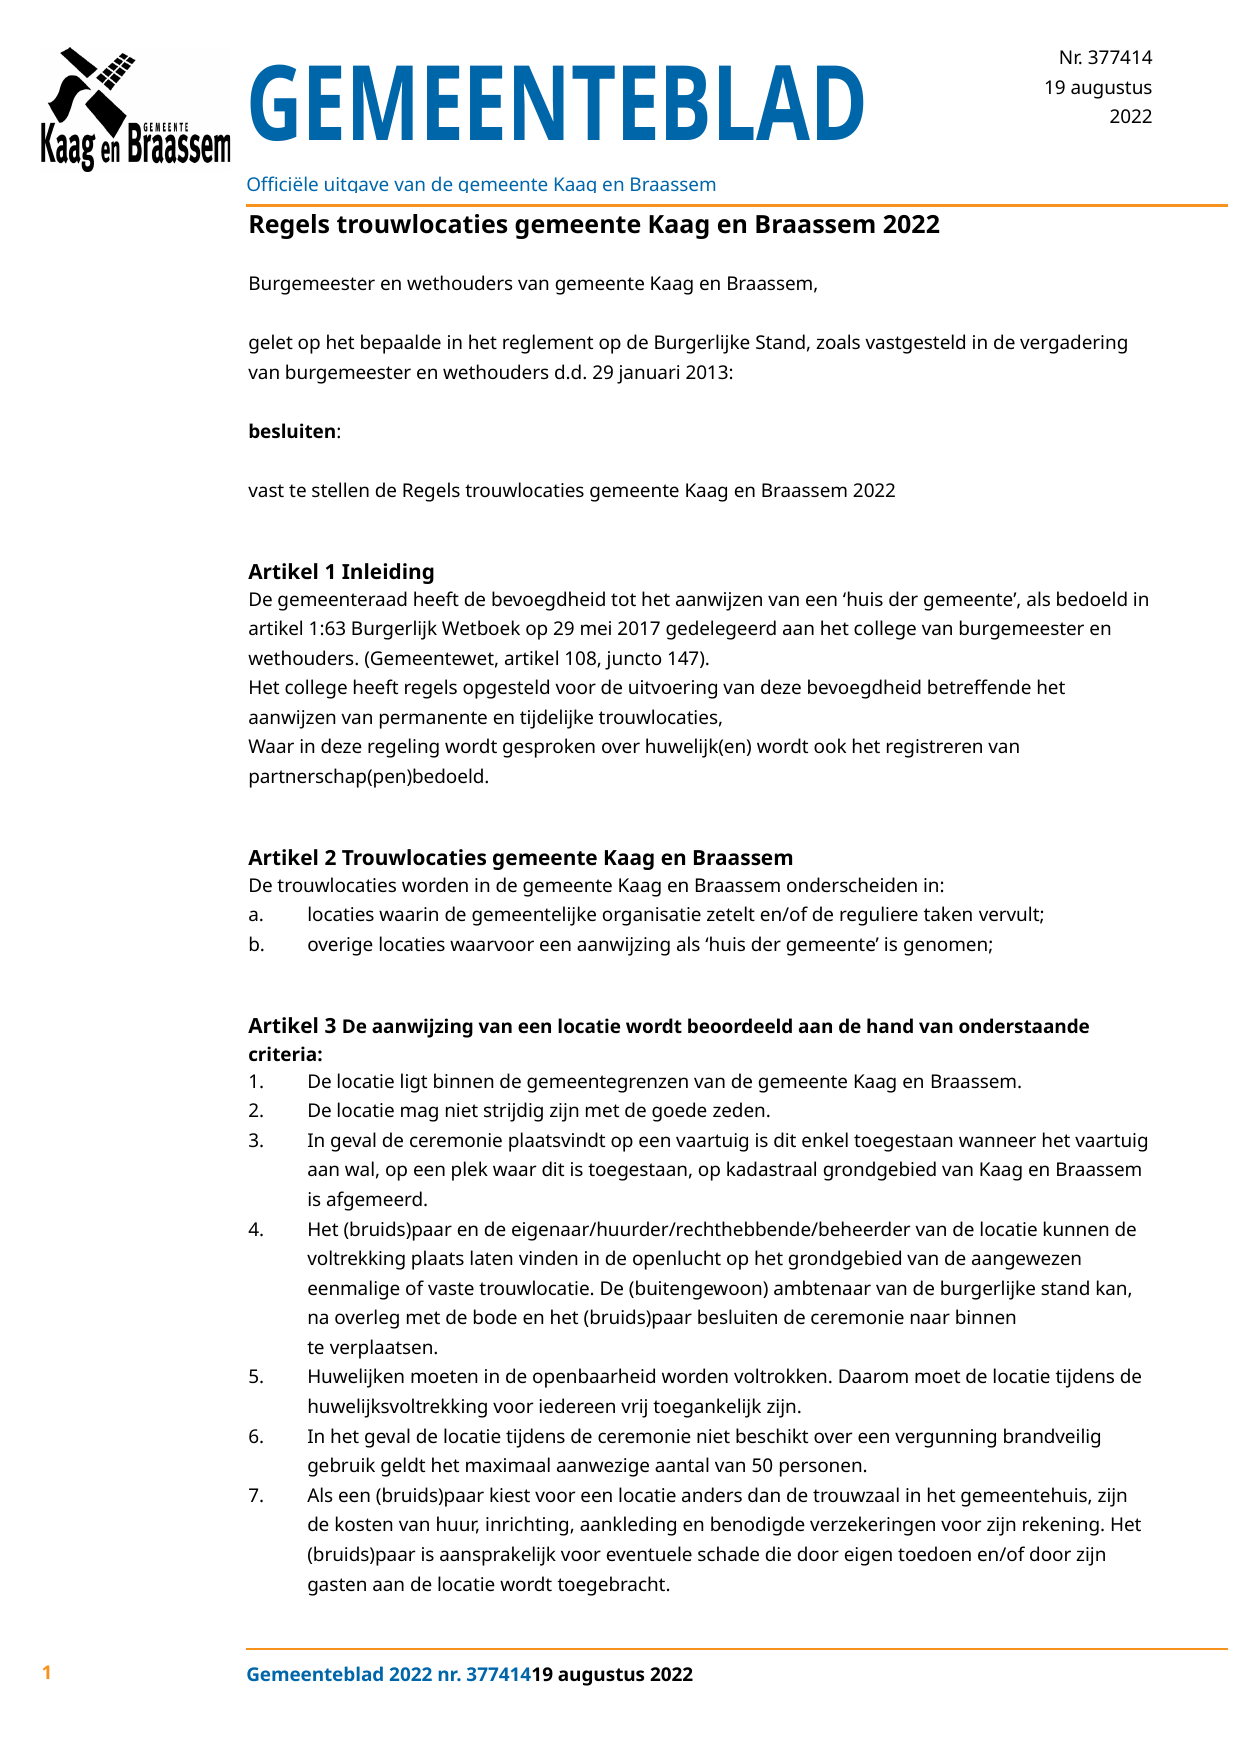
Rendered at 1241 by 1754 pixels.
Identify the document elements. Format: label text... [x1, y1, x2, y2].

list Als een (bruids)paar kiest voor een locatie anders dan de trouwzaal in het gemeentehuis, zijn de kosten van huur, inrichting, aankleding en benodigde verzekeringen voor zijn rekening. Het (bruids)paar is aansprakelijk voor eventuele schade die door eigen toedoen en/of door zijn gasten aan de locatie wordt toegebracht. [248, 1482, 1152, 1596]
text vast te stellen de Regels trouwlocaties gemeente Kaag en Braassem 2022 [248, 477, 1152, 503]
text Regels trouwlocaties gemeente Kaag en Braassem 2022 [248, 207, 1152, 241]
list In het geval de locatie tijdens de ceremonie niet beschikt over een vergunning brandveilig gebruik geldt het maximaal aanwezige aantal van 50 personen. [248, 1423, 1152, 1478]
text Burgemeester en wethouders van gemeente Kaag en Braassem, [248, 270, 1152, 296]
text De trouwlocaties worden in de gemeente Kaag en Braassem onderscheiden in: [248, 872, 1152, 897]
text gelet op het bepaalde in het reglement op de Burgerlijke Stand, zoals vastgesteld in de vergadering van burgemeester en wethouders d.d. 29 januari 2013: [248, 329, 1152, 385]
list Huwelijken moeten in de openbaarheid worden voltrokken. Daarom moet de locatie tijdens de huwelijksvoltrekking voor iedereen vrij toegankelijk zijn. [248, 1364, 1152, 1419]
picture [41, 47, 231, 172]
text Artikel 1 Inleiding [248, 557, 1152, 586]
text Artikel 3 De aanwijzing van een locatie wordt beoordeeld aan de hand van onderstaande criteria: [248, 1011, 1152, 1068]
text De gemeenteraad heeft de bevoegdheid tot het aanwijzen van een ‘huis der gemeente’, als bedoeld in artikel 1:63 Burgerlijk Wetboek op 29 mei 2017 gedelegeerd aan het college van burgemeester en wethouders. (Gemeentewet, artikel 108, juncto 147). [248, 586, 1152, 671]
list In geval de ceremonie plaatsvindt op een vaartuig is dit enkel toegestaan wanneer het vaartuig aan wal, op een plek waar dit is toegestaan, op kadastraal grondgebied van Kaag en Braassem is afgemeerd. [248, 1127, 1152, 1212]
list De locatie mag niet strijdig zijn met de goede zeden. [248, 1097, 1152, 1123]
text Waar in deze regeling wordt gesproken over huwelijk(en) wordt ook het registreren van partnerschap(pen)bedoeld. [248, 734, 1152, 789]
text Het college heeft regels opgesteld voor de uitvoering van deze bevoegdheid betreffende het aanwijzen van permanente en tijdelijke trouwlocaties, [248, 674, 1152, 730]
list locaties waarin de gemeentelijke organisatie zetelt en/of de reguliere taken vervult; [248, 901, 1152, 927]
list De locatie ligt binnen de gemeentegrenzen van de gemeente Kaag en Braassem. [248, 1068, 1152, 1093]
text besluiten: [248, 418, 1152, 444]
list overige locaties waarvoor een aanwijzing als ‘huis der gemeente’ is genomen; [248, 931, 1152, 957]
list Het (bruids)paar en de eigenaar/huurder/rechthebbende/beheerder van de locatie kunnen de voltrekking plaats laten vinden in de openlucht op het grondgebied van de aangewezen eenmalige of vaste trouwlocatie. De (buitengewoon) ambtenaar van de burgerlijke stand kan, na overleg met de bode en het (bruids)paar besluiten de ceremonie naar binnen te verplaatsen. [248, 1216, 1152, 1360]
text Artikel 2 Trouwlocaties gemeente Kaag en Braassem [248, 843, 1152, 872]
